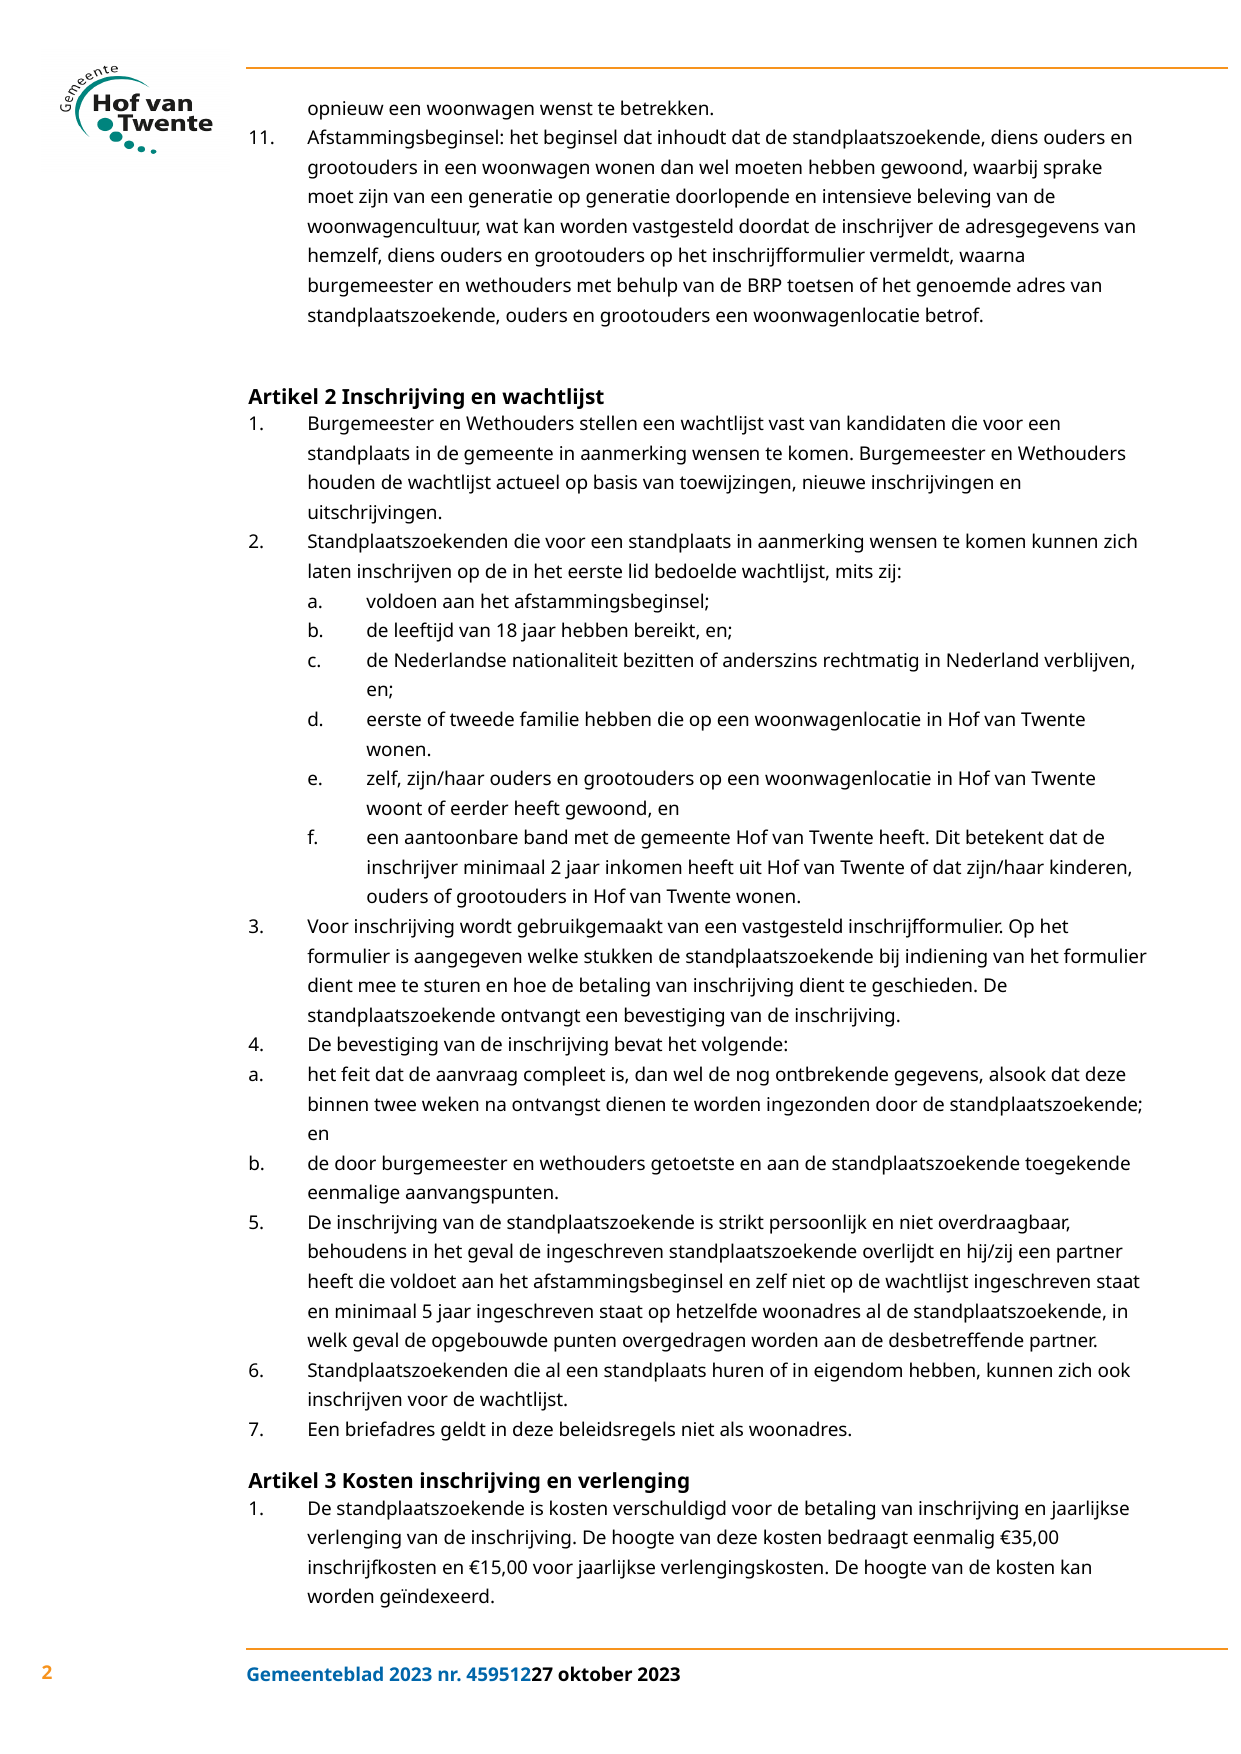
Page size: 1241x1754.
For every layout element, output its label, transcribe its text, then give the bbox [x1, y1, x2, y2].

list een aantoonbare band met de gemeente Hof van Twente heeft. Dit betekent dat de inschrijver minimaal 2 jaar inkomen heeft uit Hof van Twente of dat zijn/haar kinderen, ouders of grootouders in Hof van Twente wonen. [307, 824, 1152, 909]
list de leeftijd van 18 jaar hebben bereikt, en; [307, 617, 1152, 643]
list Afstammingsbeginsel: het beginsel dat inhoudt dat de standplaatszoekende, diens ouders en grootouders in een woonwagen wonen dan wel moeten hebben gewoond, waarbij sprake moet zijn van een generatie op generatie doorlopende en intensieve beleving van de woonwagencultuur, wat kan worden vastgesteld doordat de inschrijver de adresgegevens van hemzelf, diens ouders en grootouders op het inschrijfformulier vermeldt, waarna burgemeester en wethouders met behulp van de BRP toetsen of het genoemde adres van standplaatszoekende, ouders en grootouders een woonwagenlocatie betrof. [248, 124, 1152, 328]
list opnieuw een woonwagen wenst te betrekken. [248, 95, 1152, 121]
list De inschrijving van de standplaatszoekende is strikt persoonlijk en niet overdraagbaar, behoudens in het geval de ingeschreven standplaatszoekende overlijdt en hij/zij een partner heeft die voldoet aan het afstammingsbeginsel en zelf niet op de wachtlijst ingeschreven staat en minimaal 5 jaar ingeschreven staat op hetzelfde woonadres al de standplaatszoekende, in welk geval de opgebouwde punten overgedragen worden aan de desbetreffende partner. [248, 1209, 1152, 1353]
text Artikel 2 Inschrijving en wachtlijst [248, 382, 1152, 410]
list De standplaatszoekende is kosten verschuldigd voor de betaling van inschrijving en jaarlijkse verlenging van de inschrijving. De hoogte van deze kosten bedraagt eenmalig €35,00 inschrijfkosten en €15,00 voor jaarlijkse verlengingskosten. De hoogte van de kosten kan worden geïndexeerd. [248, 1495, 1152, 1609]
list voldoen aan het afstammingsbeginsel; [307, 588, 1152, 613]
picture [41, 47, 231, 172]
list Voor inschrijving wordt gebruikgemaakt van een vastgesteld inschrijfformulier. Op het formulier is aangegeven welke stukken de standplaatszoekende bij indiening van het formulier dient mee te sturen en hoe de betaling van inschrijving dient te geschieden. De standplaatszoekende ontvangt een bevestiging van de inschrijving. [248, 913, 1152, 1028]
list eerste of tweede familie hebben die op een woonwagenlocatie in Hof van Twente wonen. [307, 706, 1152, 761]
text Artikel 3 Kosten inschrijving en verlenging [248, 1467, 1152, 1495]
list het feit dat de aanvraag compleet is, dan wel de nog ontbrekende gegevens, alsook dat deze binnen twee weken na ontvangst dienen te worden ingezonden door de standplaatszoekende; en [248, 1061, 1152, 1146]
list Standplaatszoekenden die voor een standplaats in aanmerking wensen te komen kunnen zich laten inschrijven op de in het eerste lid bedoelde wachtlijst, mits zij: [248, 529, 1152, 584]
list de Nederlandse nationaliteit bezitten of anderszins rechtmatig in Nederland verblijven, en; [307, 647, 1152, 702]
list Een briefadres geldt in deze beleidsregels niet als woonadres. [248, 1416, 1152, 1442]
list zelf, zijn/haar ouders en grootouders op een woonwagenlocatie in Hof van Twente woont of eerder heeft gewoond, en [307, 765, 1152, 821]
list De bevestiging van de inschrijving bevat het volgende: [248, 1032, 1152, 1057]
list Burgemeester en Wethouders stellen een wachtlijst vast van kandidaten die voor een standplaats in de gemeente in aanmerking wensen te komen. Burgemeester en Wethouders houden de wachtlijst actueel op basis van toewijzingen, nieuwe inschrijvingen en uitschrijvingen. [248, 410, 1152, 525]
list Standplaatszoekenden die al een standplaats huren of in eigendom hebben, kunnen zich ook inschrijven voor de wachtlijst. [248, 1357, 1152, 1412]
list de door burgemeester en wethouders getoetste en aan de standplaatszoekende toegekende eenmalige aanvangspunten. [248, 1150, 1152, 1205]
